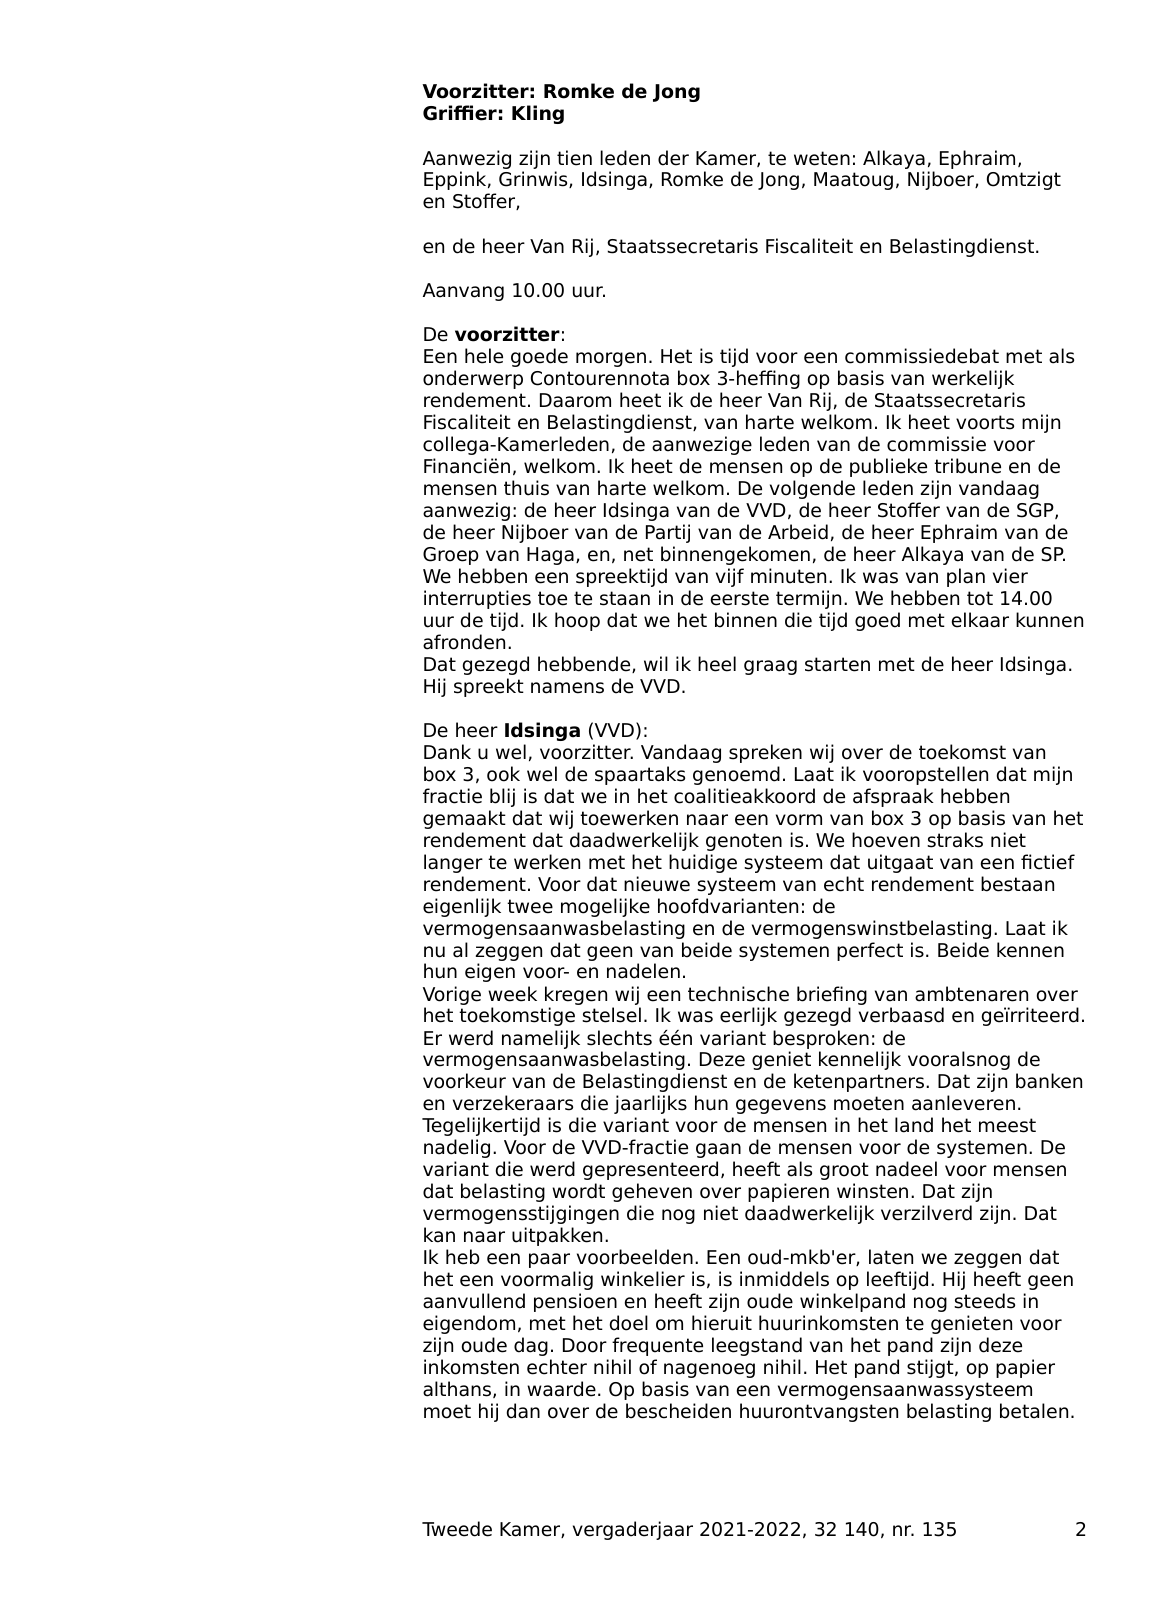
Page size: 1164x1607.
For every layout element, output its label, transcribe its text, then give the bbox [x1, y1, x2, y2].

text en de heer Van Rij, Staatssecretaris Fiscaliteit en Belastingdienst. [422, 236, 1087, 257]
text Griffier: Kling [422, 103, 1087, 125]
text Dat gezegd hebbende, wil ik heel graag starten met de heer Idsinga. Hij spreekt namens de VVD. [422, 653, 1087, 697]
text Dank u wel, voorzitter. Vandaag spreken wij over de toekomst van box 3, ook wel de spaartaks genoemd. Laat ik vooropstellen dat mijn fractie blij is dat we in het coalitieakkoord de afspraak hebben gemaakt dat wij toewerken naar een vorm van box 3 op basis van het rendement dat daadwerkelijk genoten is. We hoeven straks niet langer te werken met het huidige systeem dat uitgaat van een fictief rendement. Voor dat nieuwe systeem van echt rendement bestaan eigenlijk twee mogelijke hoofdvarianten: de vermogensaanwasbelasting en de vermogenswinstbelasting. Laat ik nu al zeggen dat geen van beide systemen perfect is. Beide kennen hun eigen voor- en nadelen. [422, 742, 1087, 983]
text Voorzitter: Romke de Jong [422, 81, 1087, 103]
text Aanwezig zijn tien leden der Kamer, te weten: Alkaya, Ephraim, Eppink, Grinwis, Idsinga, Romke de Jong, Maatoug, Nijboer, Omtzigt en Stoffer, [422, 147, 1087, 213]
text Vorige week kregen wij een technische briefing van ambtenaren over het toekomstige stelsel. Ik was eerlijk gezegd verbaasd en geïrriteerd. Er werd namelijk slechts één variant besproken: de vermogensaanwasbelasting. Deze geniet kennelijk vooralsnog de voorkeur van de Belastingdienst en de ketenpartners. Dat zijn banken en verzekeraars die jaarlijks hun gegevens moeten aanleveren. Tegelijkertijd is die variant voor de mensen in het land het meest nadelig. Voor de VVD-fractie gaan de mensen voor de systemen. De variant die werd gepresenteerd, heeft als groot nadeel voor mensen dat belasting wordt geheven over papieren winsten. Dat zijn vermogensstijgingen die nog niet daadwerkelijk verzilverd zijn. Dat kan naar uitpakken. [422, 983, 1087, 1247]
text De heer Idsinga (VVD): [422, 720, 1087, 742]
text De voorzitter: [422, 324, 1087, 346]
text We hebben een spreektijd van vijf minuten. Ik was van plan vier interrupties toe te staan in de eerste termijn. We hebben tot 14.00 uur de tijd. Ik hoop dat we het binnen die tijd goed met elkaar kunnen afronden. [422, 566, 1087, 653]
text Een hele goede morgen. Het is tijd voor een commissiedebat met als onderwerp Contourennota box 3-heffing op basis van werkelijk rendement. Daarom heet ik de heer Van Rij, de Staatssecretaris Fiscaliteit en Belastingdienst, van harte welkom. Ik heet voorts mijn collega-Kamerleden, de aanwezige leden van de commissie voor Financiën, welkom. Ik heet de mensen op de publieke tribune en de mensen thuis van harte welkom. De volgende leden zijn vandaag aanwezig: de heer Idsinga van de VVD, de heer Stoffer van de SGP, de heer Nijboer van de Partij van de Arbeid, de heer Ephraim van de Groep van Haga, en, net binnengekomen, de heer Alkaya van de SP. [422, 346, 1087, 566]
text Ik heb een paar voorbeelden. Een oud-mkb'er, laten we zeggen dat het een voormalig winkelier is, is inmiddels op leeftijd. Hij heeft geen aanvullend pensioen en heeft zijn oude winkelpand nog steeds in eigendom, met het doel om hieruit huurinkomsten te genieten voor zijn oude dag. Door frequente leegstand van het pand zijn deze inkomsten echter nihil of nagenoeg nihil. Het pand stijgt, op papier althans, in waarde. Op basis van een vermogensaanwassysteem moet hij dan over de bescheiden huurontvangsten belasting betalen. [422, 1247, 1087, 1423]
text Aanvang 10.00 uur. [422, 280, 1087, 302]
